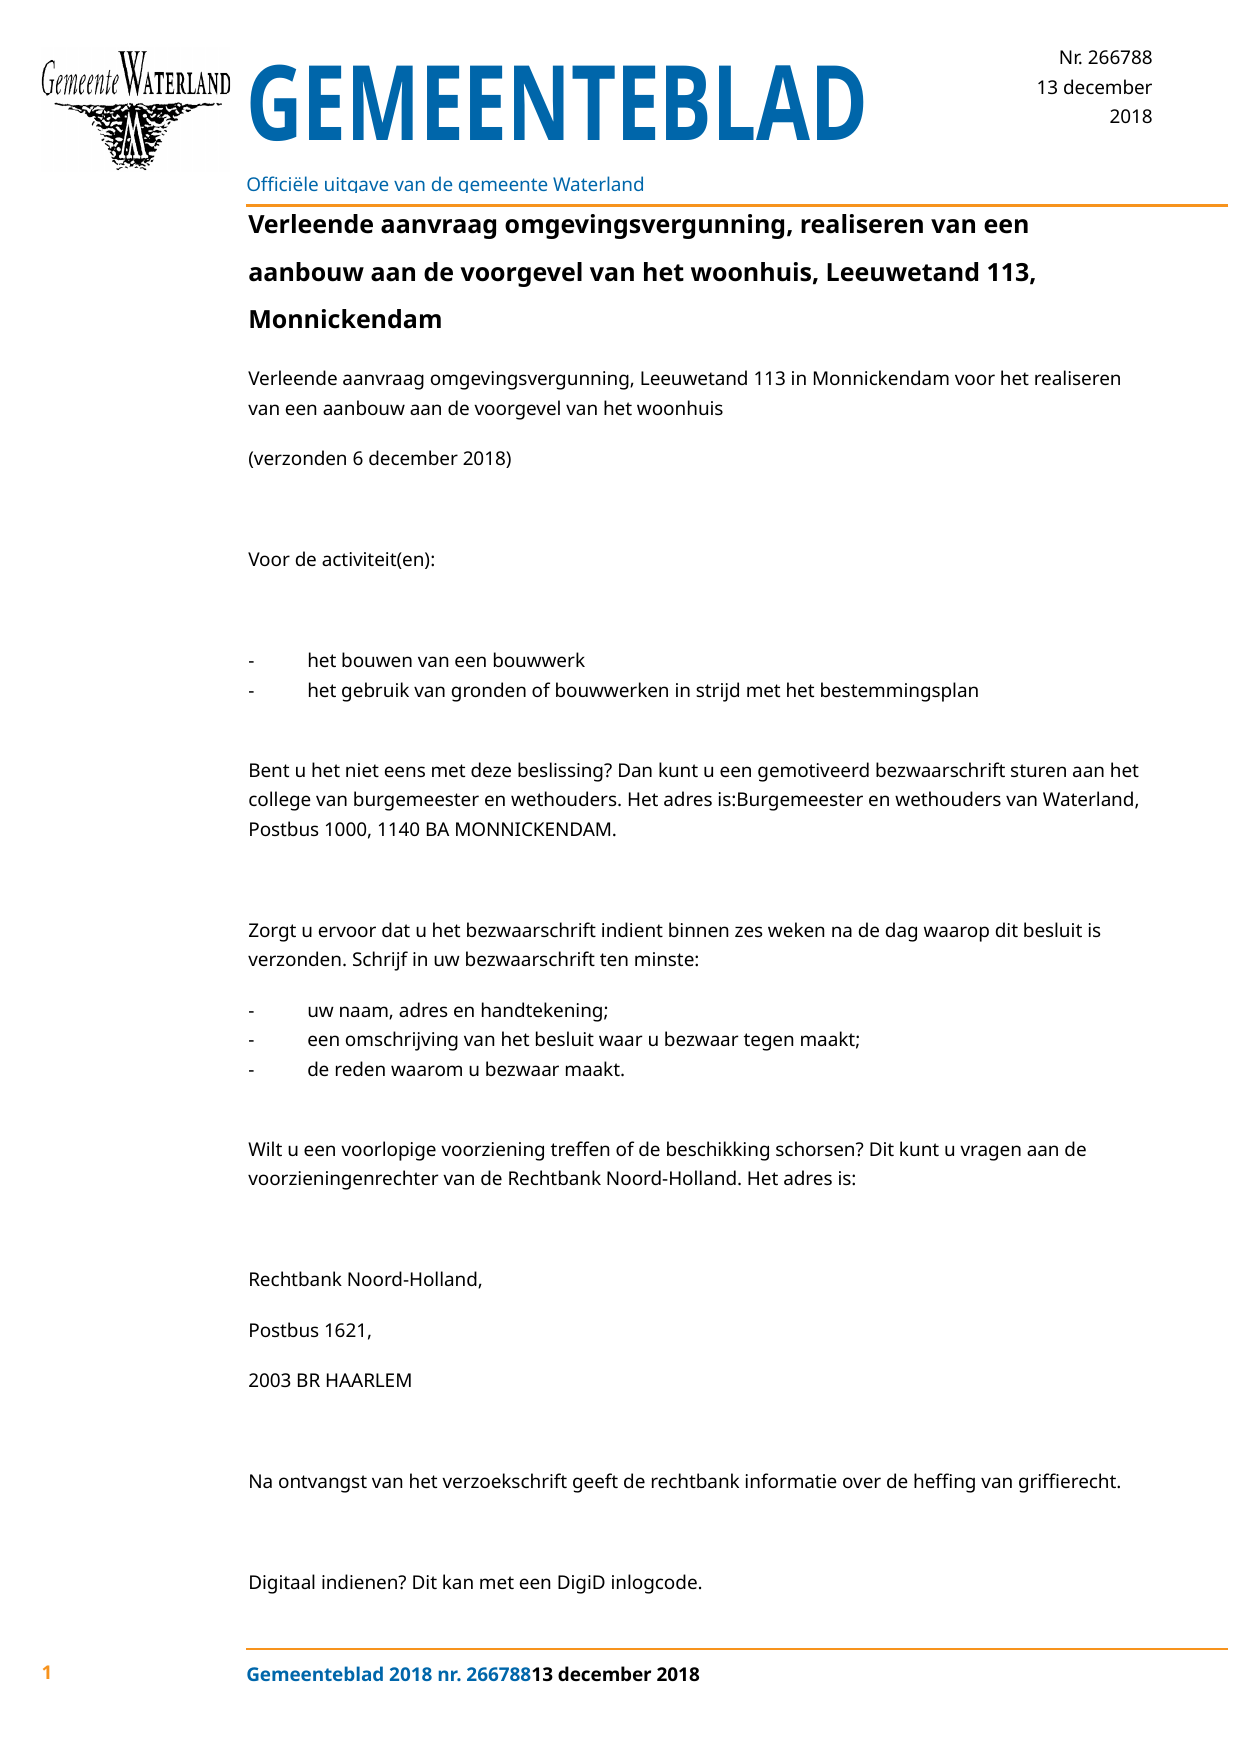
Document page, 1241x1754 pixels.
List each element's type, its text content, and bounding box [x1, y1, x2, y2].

text Bent u het niet eens met deze beslissing? Dan kunt u een gemotiveerd bezwaarschrift sturen aan het college van burgemeester en wethouders. Het adres is:Burgemeester en wethouders van Waterland, Postbus 1000, 1140 BA MONNICKENDAM. [248, 757, 1152, 842]
text Digitaal indienen? Dit kan met een DigiD inlogcode. [248, 1569, 1152, 1594]
text 2003 BR HAARLEM [248, 1367, 1152, 1393]
text Wilt u een voorlopige voorziening treffen of de beschikking schorsen? Dit kunt u vragen aan de voorzieningenrechter van de Rechtbank Noord-Holland. Het adres is: [248, 1136, 1152, 1191]
text Voor de activiteit(en): [248, 546, 1152, 572]
list de reden waarom u bezwaar maakt. [248, 1056, 1152, 1082]
list een omschrijving van het besluit waar u bezwaar tegen maakt; [248, 1026, 1152, 1052]
list het gebruik van gronden of bouwwerken in strijd met het bestemmingsplan [248, 677, 1152, 702]
text Zorgt u ervoor dat u het bezwaarschrift indient binnen zes weken na de dag waarop dit besluit is verzonden. Schrijf in uw bezwaarschrift ten minste: [248, 917, 1152, 972]
text Rechtbank Noord-Holland, [248, 1266, 1152, 1292]
text Verleende aanvraag omgevingsvergunning, Leeuwetand 113 in Monnickendam voor het realiseren van een aanbouw aan de voorgevel van het woonhuis [248, 366, 1152, 421]
text (verzonden 6 december 2018) [248, 446, 1152, 471]
picture [41, 47, 231, 172]
list het bouwen van een bouwwerk [248, 647, 1152, 673]
text Na ontvangst van het verzoekschrift geeft de rechtbank informatie over de heffing van griffierecht. [248, 1468, 1152, 1494]
text Postbus 1621, [248, 1317, 1152, 1342]
list uw naam, adres en handtekening; [248, 997, 1152, 1022]
text Verleende aanvraag omgevingsvergunning, realiseren van een aanbouw aan de voorgevel van het woonhuis, Leeuwetand 113, Monnickendam [248, 207, 1152, 336]
